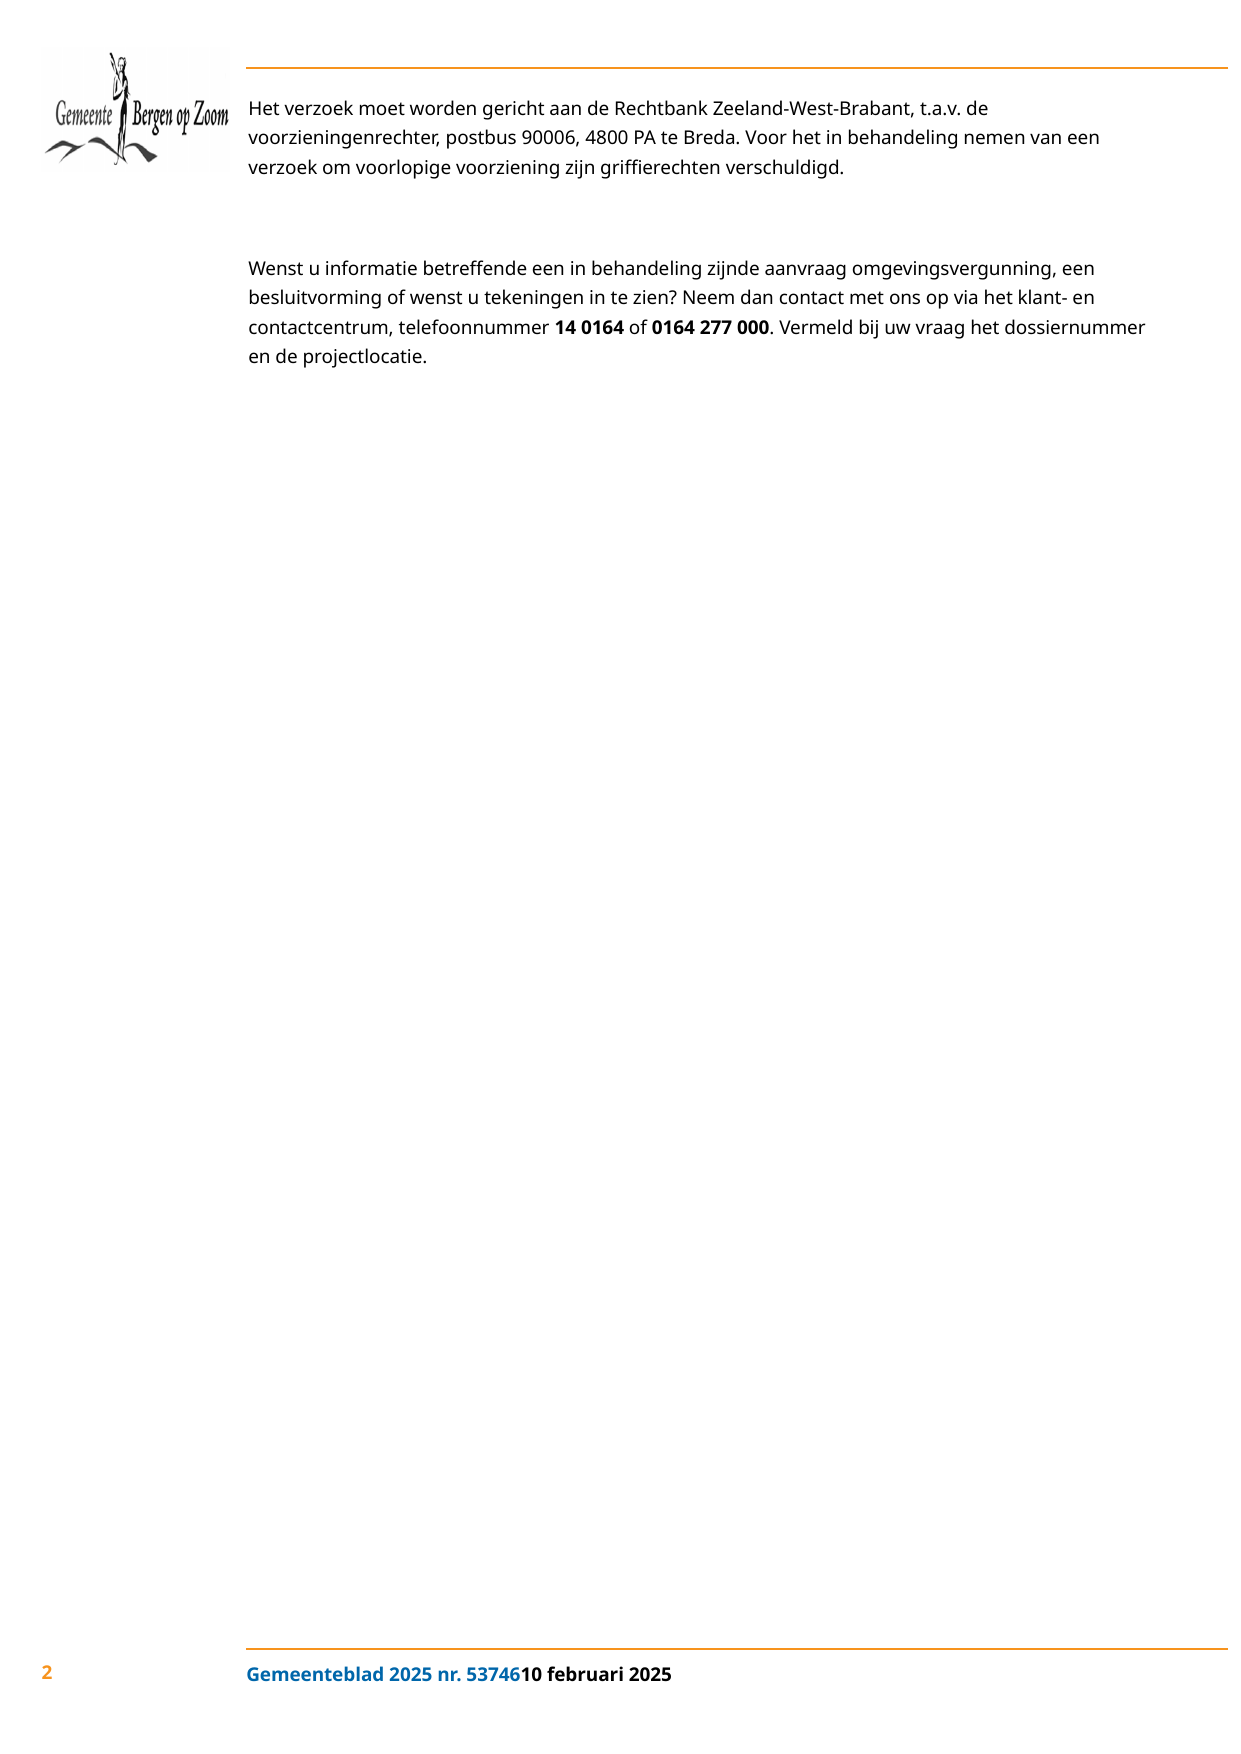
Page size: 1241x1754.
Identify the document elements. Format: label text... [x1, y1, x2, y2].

text Wenst u informatie betreffende een in behandeling zijnde aanvraag omgevingsvergunning, een besluitvorming of wenst u tekeningen in te zien? Neem dan contact met ons op via het klant- en contactcentrum, telefoonnummer 14 0164 of 0164 277 000. Vermeld bij uw vraag het dossiernummer en de projectlocatie. [248, 255, 1152, 369]
picture [41, 47, 231, 172]
text Het verzoek moet worden gericht aan de Rechtbank Zeeland-West-Brabant, t.a.v. de voorzieningenrechter, postbus 90006, 4800 PA te Breda. Voor het in behandeling nemen van een verzoek om voorlopige voorziening zijn griffierechten verschuldigd. [248, 95, 1152, 180]
